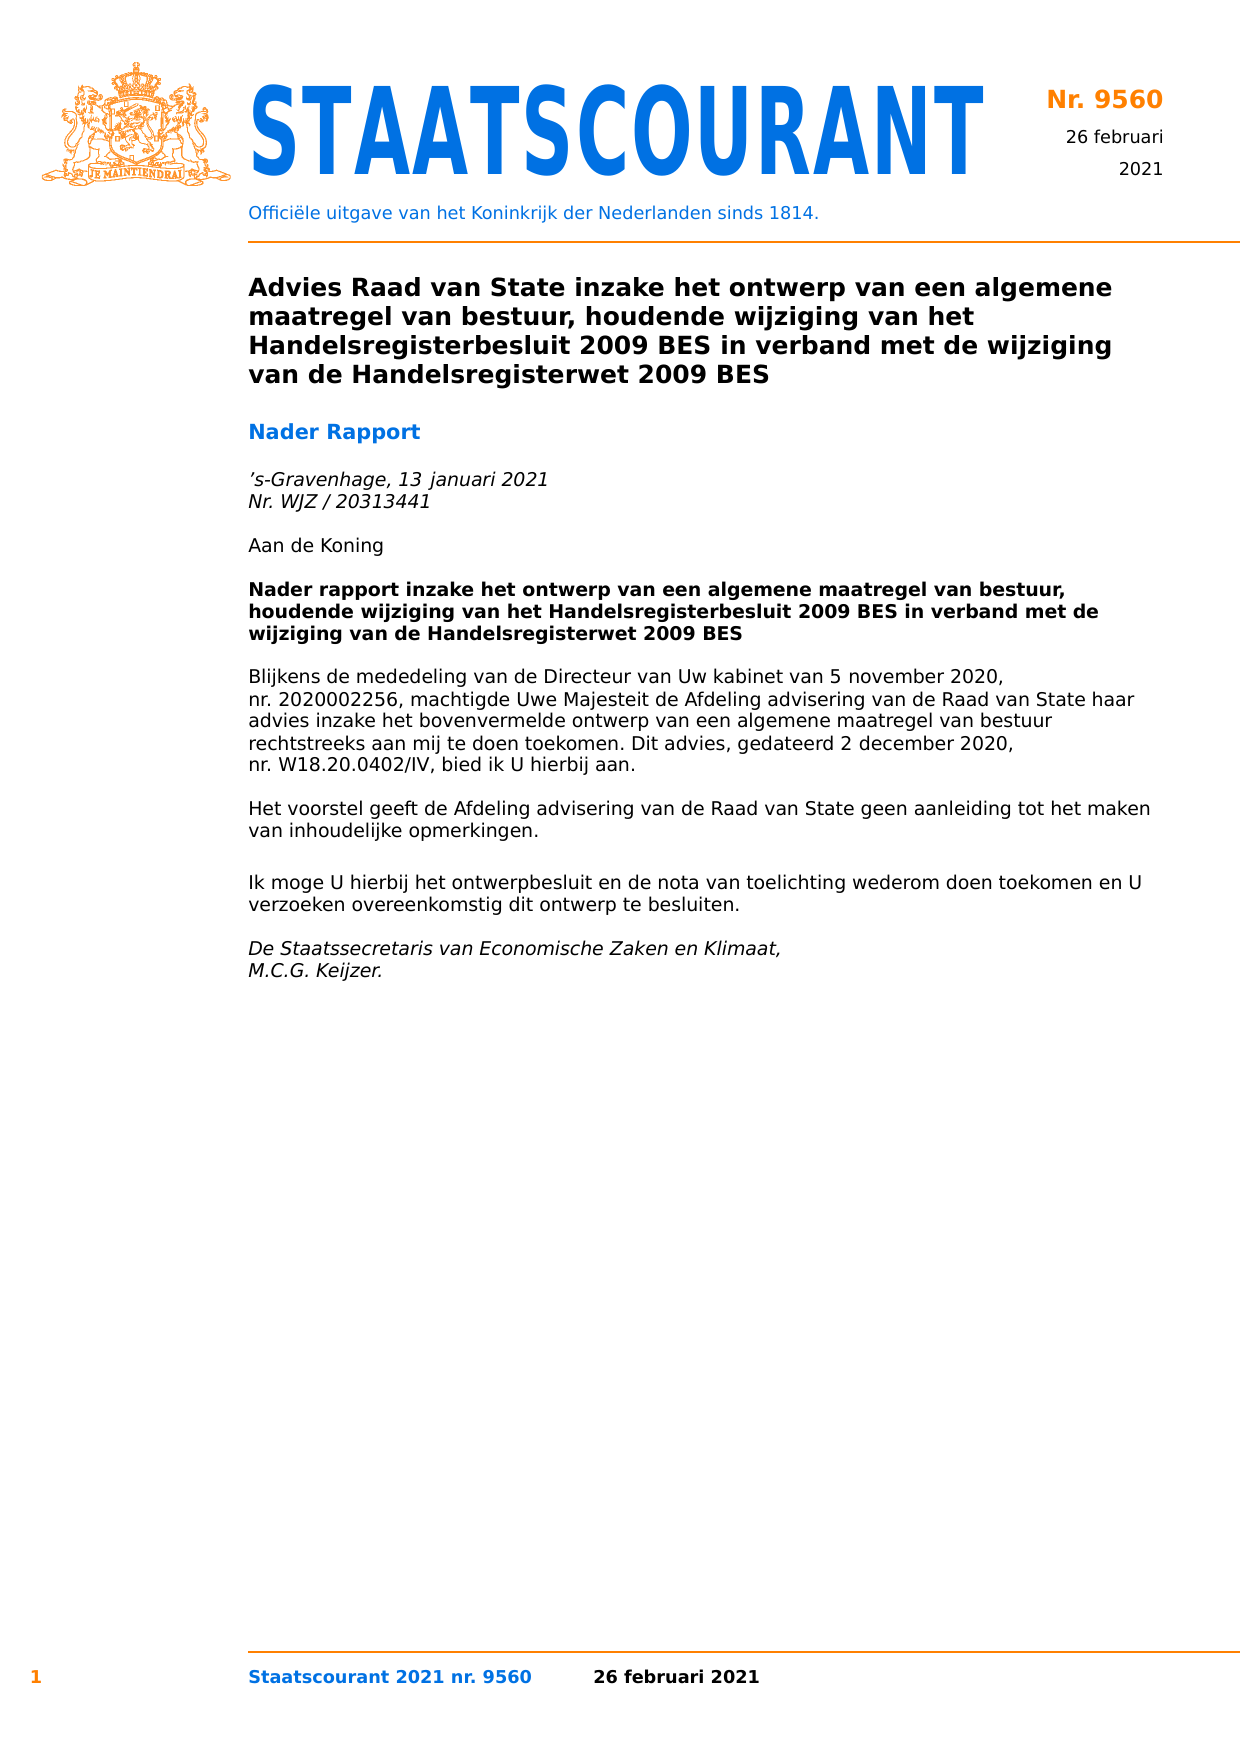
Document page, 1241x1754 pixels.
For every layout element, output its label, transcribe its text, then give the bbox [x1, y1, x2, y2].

text ’s-Gravenhage, 13 januari 2021 [248, 469, 1163, 491]
subtitle Nader Rapport [248, 420, 1163, 444]
text Nader rapport inzake het ontwerp van een algemene maatregel van bestuur, houdende wijziging van het Handelsregisterbesluit 2009 BES in verband met de wijziging van de Handelsregisterwet 2009 BES [248, 579, 1163, 644]
table_header [25, 62, 248, 241]
text Nr. WJZ / 20313441 [248, 491, 1163, 513]
text De Staatssecretaris van Economische Zaken en Klimaat, M.C.G. Keijzer. [248, 938, 1163, 982]
text Aan de Koning [248, 535, 1163, 557]
table_header Nr. 9560 [998, 62, 1240, 121]
table_cell 2021 [998, 153, 1240, 203]
text Blijkens de mededeling van de Directeur van Uw kabinet van 5 november 2020, nr. 2020002256, machtigde Uwe Majesteit de Afdeling advisering van de Raad van State haar advies inzake het bovenvermelde ontwerp van een algemene maatregel van bestuur rechtstreeks aan mij te doen toekomen. Dit advies, gedateerd 2 december 2020, nr. W18.20.0402/IV, bied ik U hierbij aan. [248, 666, 1163, 776]
table_cell 26 februari [998, 121, 1240, 153]
text Het voorstel geeft de Afdeling advisering van de Raad van State geen aanleiding tot het maken van inhoudelijke opmerkingen. [248, 798, 1163, 842]
subtitle Advies Raad van State inzake het ontwerp van een algemene maatregel van bestuur, houdende wijziging van het Handelsregisterbesluit 2009 BES in verband met de wijziging van de Handelsregisterwet 2009 BES [248, 273, 1163, 390]
text Ik moge U hierbij het ontwerpbesluit en de nota van toelichting wederom doen toekomen en U verzoeken overeenkomstig dit ontwerp te besluiten. [248, 872, 1163, 916]
table_header STAATSCOURANT [248, 62, 998, 203]
table_cell Officiële uitgave van het Koninkrijk der Nederlanden sinds 1814. [248, 203, 1240, 241]
picture [41, 62, 231, 186]
